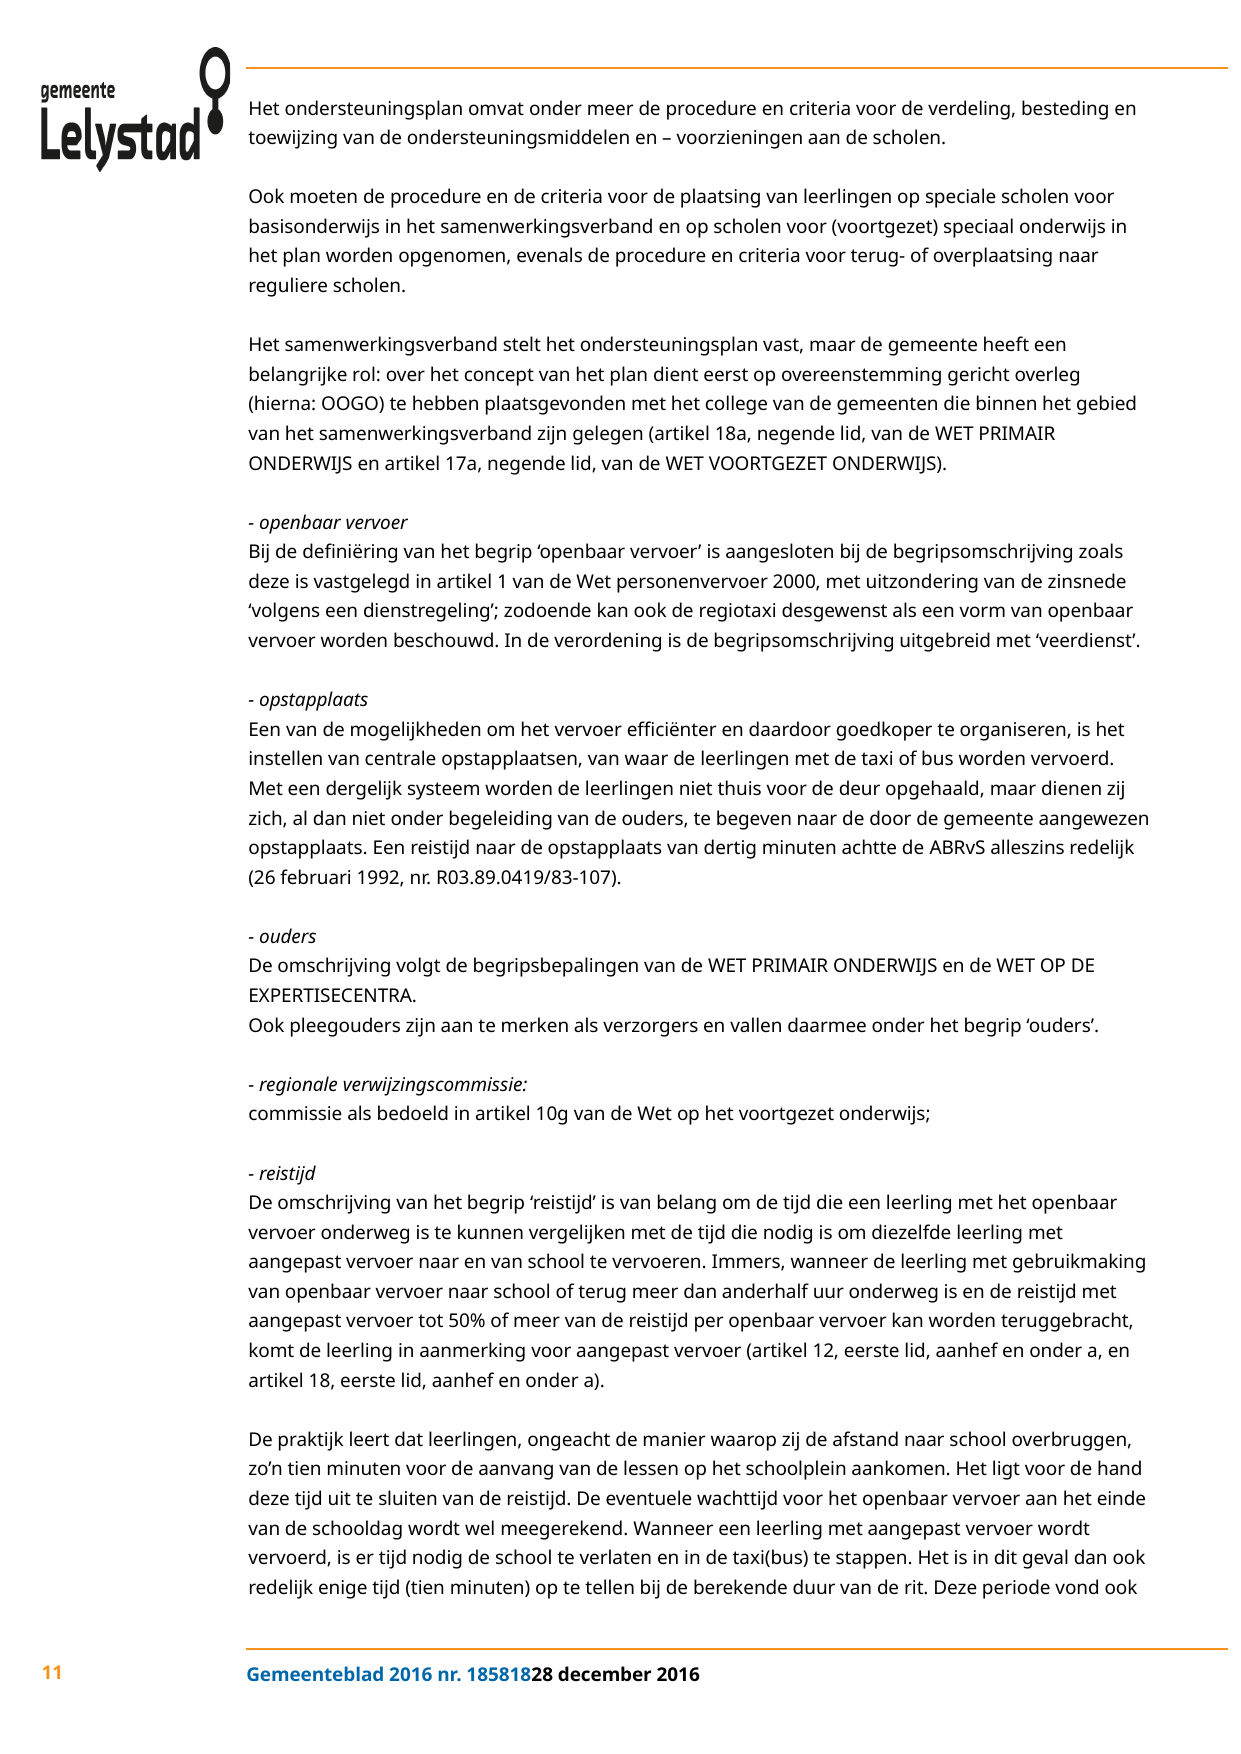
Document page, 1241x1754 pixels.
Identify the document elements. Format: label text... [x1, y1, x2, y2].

text - regionale verwijzingscommissie: [248, 1071, 1152, 1097]
text Ook pleegouders zijn aan te merken als verzorgers en vallen daarmee onder het begrip ‘ouders’. [248, 1012, 1152, 1038]
text Ook moeten de procedure en de criteria voor de plaatsing van leerlingen op speciale scholen voor basisonderwijs in het samenwerkingsverband en op scholen voor (voortgezet) speciaal onderwijs in het plan worden opgenomen, evenals de procedure en criteria voor terug- of overplaatsing naar reguliere scholen. [248, 183, 1152, 298]
text Het samenwerkingsverband stelt het ondersteuningsplan vast, maar de gemeente heeft een belangrijke rol: over het concept van het plan dient eerst op overeenstemming gericht overleg (hierna: OOGO) te hebben plaatsgevonden met het college van de gemeenten die binnen het gebied van het samenwerkingsverband zijn gelegen (artikel 18a, negende lid, van de WET PRIMAIR ONDERWIJS en artikel 17a, negende lid, van de WET VOORTGEZET ONDERWIJS). [248, 331, 1152, 476]
text De omschrijving van het begrip ‘reistijd’ is van belang om de tijd die een leerling met het openbaar vervoer onderweg is te kunnen vergelijken met de tijd die nodig is om diezelfde leerling met aangepast vervoer naar en van school te vervoeren. Immers, wanneer de leerling met gebruikmaking van openbaar vervoer naar school of terug meer dan anderhalf uur onderweg is en de reistijd met aangepast vervoer tot 50% of meer van de reistijd per openbaar vervoer kan worden teruggebracht, komt de leerling in aanmerking voor aangepast vervoer (artikel 12, eerste lid, aanhef en onder a, en artikel 18, eerste lid, aanhef en onder a). [248, 1189, 1152, 1393]
text De omschrijving volgt de begripsbepalingen van de WET PRIMAIR ONDERWIJS en de WET OP DE EXPERTISECENTRA. [248, 953, 1152, 1008]
text - reistijd [248, 1160, 1152, 1186]
text - opstapplaats [248, 686, 1152, 712]
text - ouders [248, 923, 1152, 949]
text De praktijk leert dat leerlingen, ongeacht de manier waarop zij de afstand naar school overbruggen, zo’n tien minuten voor de aanvang van de lessen op het schoolplein aankomen. Het ligt voor de hand deze tijd uit te sluiten van de reistijd. De eventuele wachttijd voor het openbaar vervoer aan het einde van de schooldag wordt wel meegerekend. Wanneer een leerling met aangepast vervoer wordt vervoerd, is er tijd nodig de school te verlaten en in de taxi(bus) te stappen. Het is in dit geval dan ook redelijk enige tijd (tien minuten) op te tellen bij de berekende duur van de rit. Deze periode vond ook [248, 1426, 1152, 1600]
text - openbaar vervoer [248, 509, 1152, 535]
picture [41, 47, 231, 172]
text Het ondersteuningsplan omvat onder meer de procedure en criteria voor de verdeling, besteding en toewijzing van de ondersteuningsmiddelen en – voorzieningen aan de scholen. [248, 95, 1152, 150]
text Bij de definiëring van het begrip ‘openbaar vervoer’ is aangesloten bij de begripsomschrijving zoals deze is vastgelegd in artikel 1 van de Wet personenvervoer 2000, met uitzondering van de zinsnede ‘volgens een dienstregeling’; zodoende kan ook de regiotaxi desgewenst als een vorm van openbaar vervoer worden beschouwd. In de verordening is de begripsomschrijving uitgebreid met ‘veerdienst’. [248, 538, 1152, 653]
text commissie als bedoeld in artikel 10g van de Wet op het voortgezet onderwijs; [248, 1101, 1152, 1126]
text Een van de mogelijkheden om het vervoer efficiënter en daardoor goedkoper te organiseren, is het instellen van centrale opstapplaatsen, van waar de leerlingen met de taxi of bus worden vervoerd. Met een dergelijk systeem worden de leerlingen niet thuis voor de deur opgehaald, maar dienen zij zich, al dan niet onder begeleiding van de ouders, te begeven naar de door de gemeente aangewezen opstapplaats. Een reistijd naar de opstapplaats van dertig minuten achtte de ABRvS alleszins redelijk (26 februari 1992, nr. R03.89.0419/83-107). [248, 716, 1152, 890]
